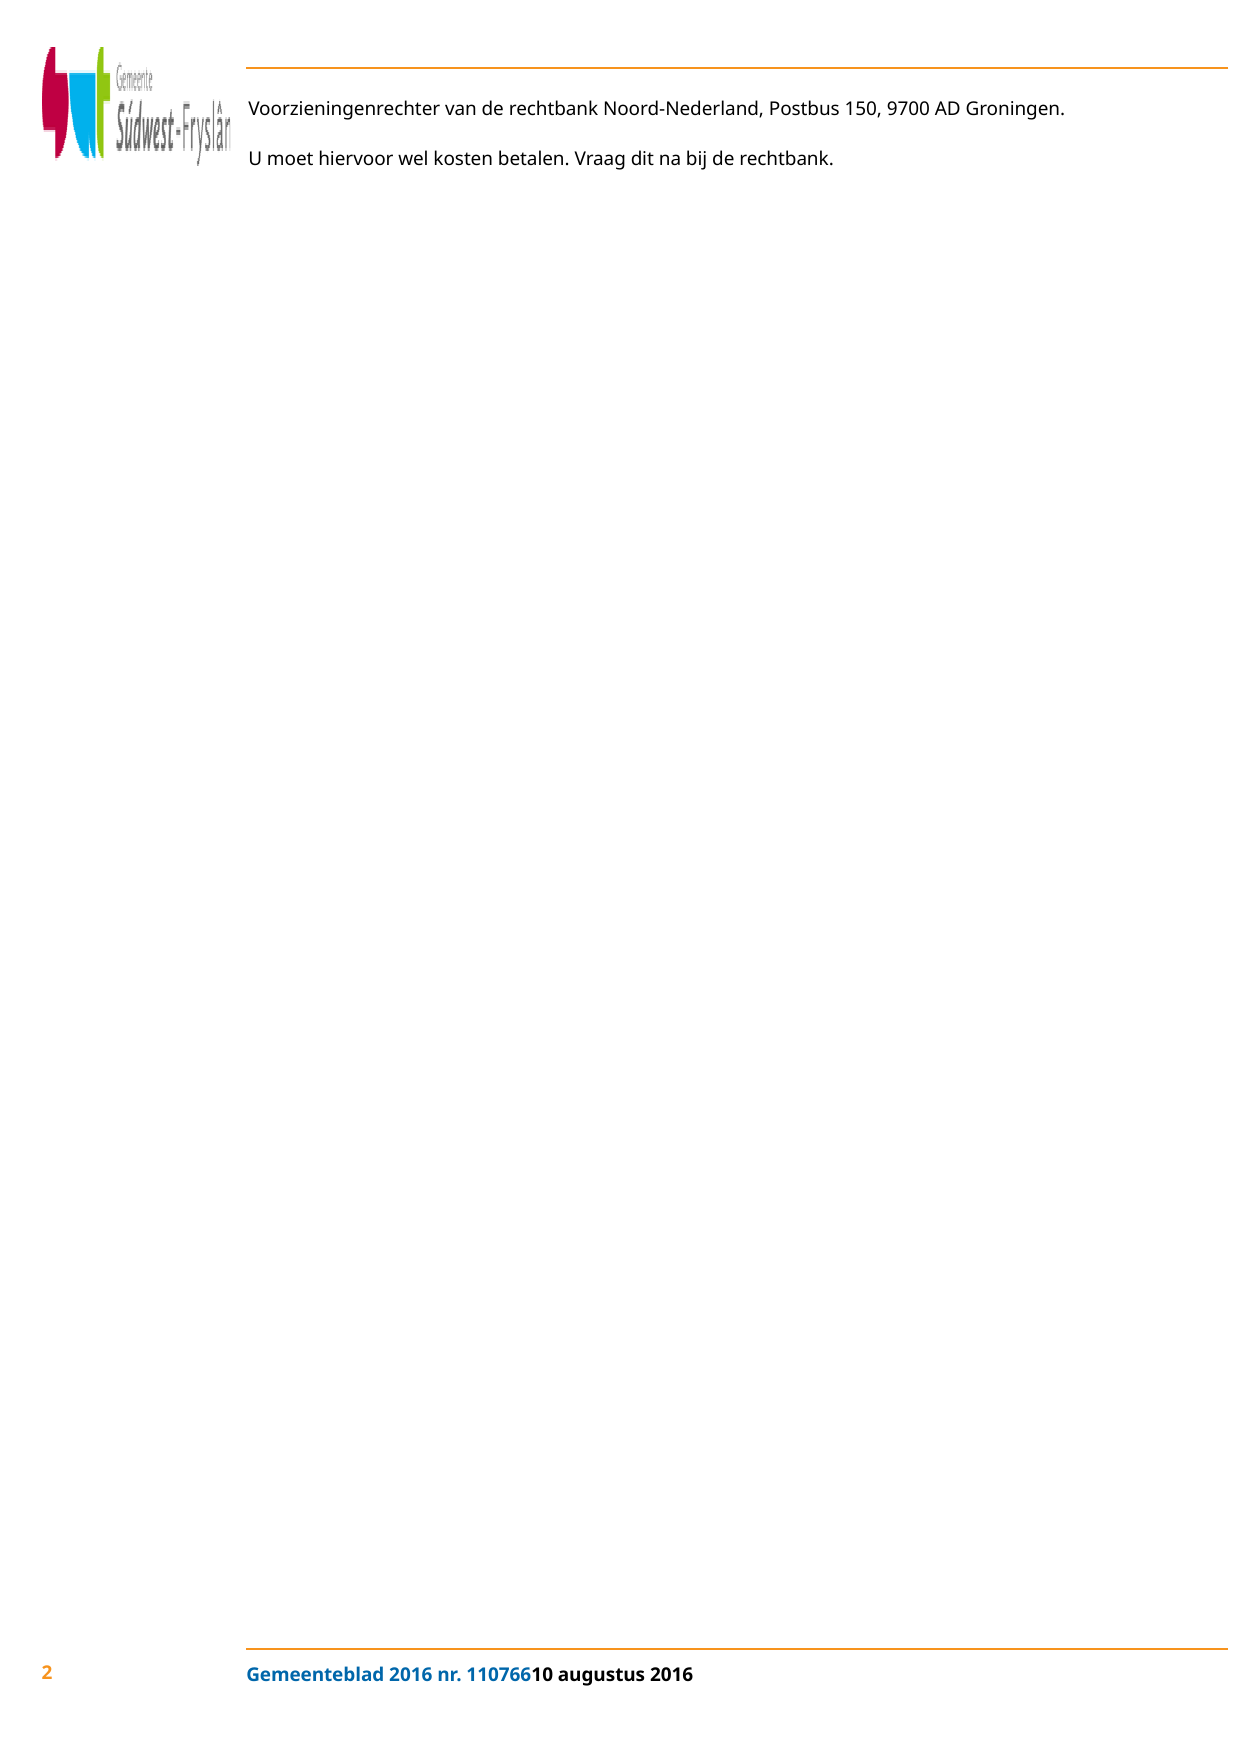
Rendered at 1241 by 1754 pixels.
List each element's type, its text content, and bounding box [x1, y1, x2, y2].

picture [41, 47, 231, 172]
text Voorzieningenrechter van de rechtbank Noord-Nederland, Postbus 150, 9700 AD Groningen. [248, 95, 1152, 121]
text U moet hiervoor wel kosten betalen. Vraag dit na bij de rechtbank. [248, 145, 1152, 171]
